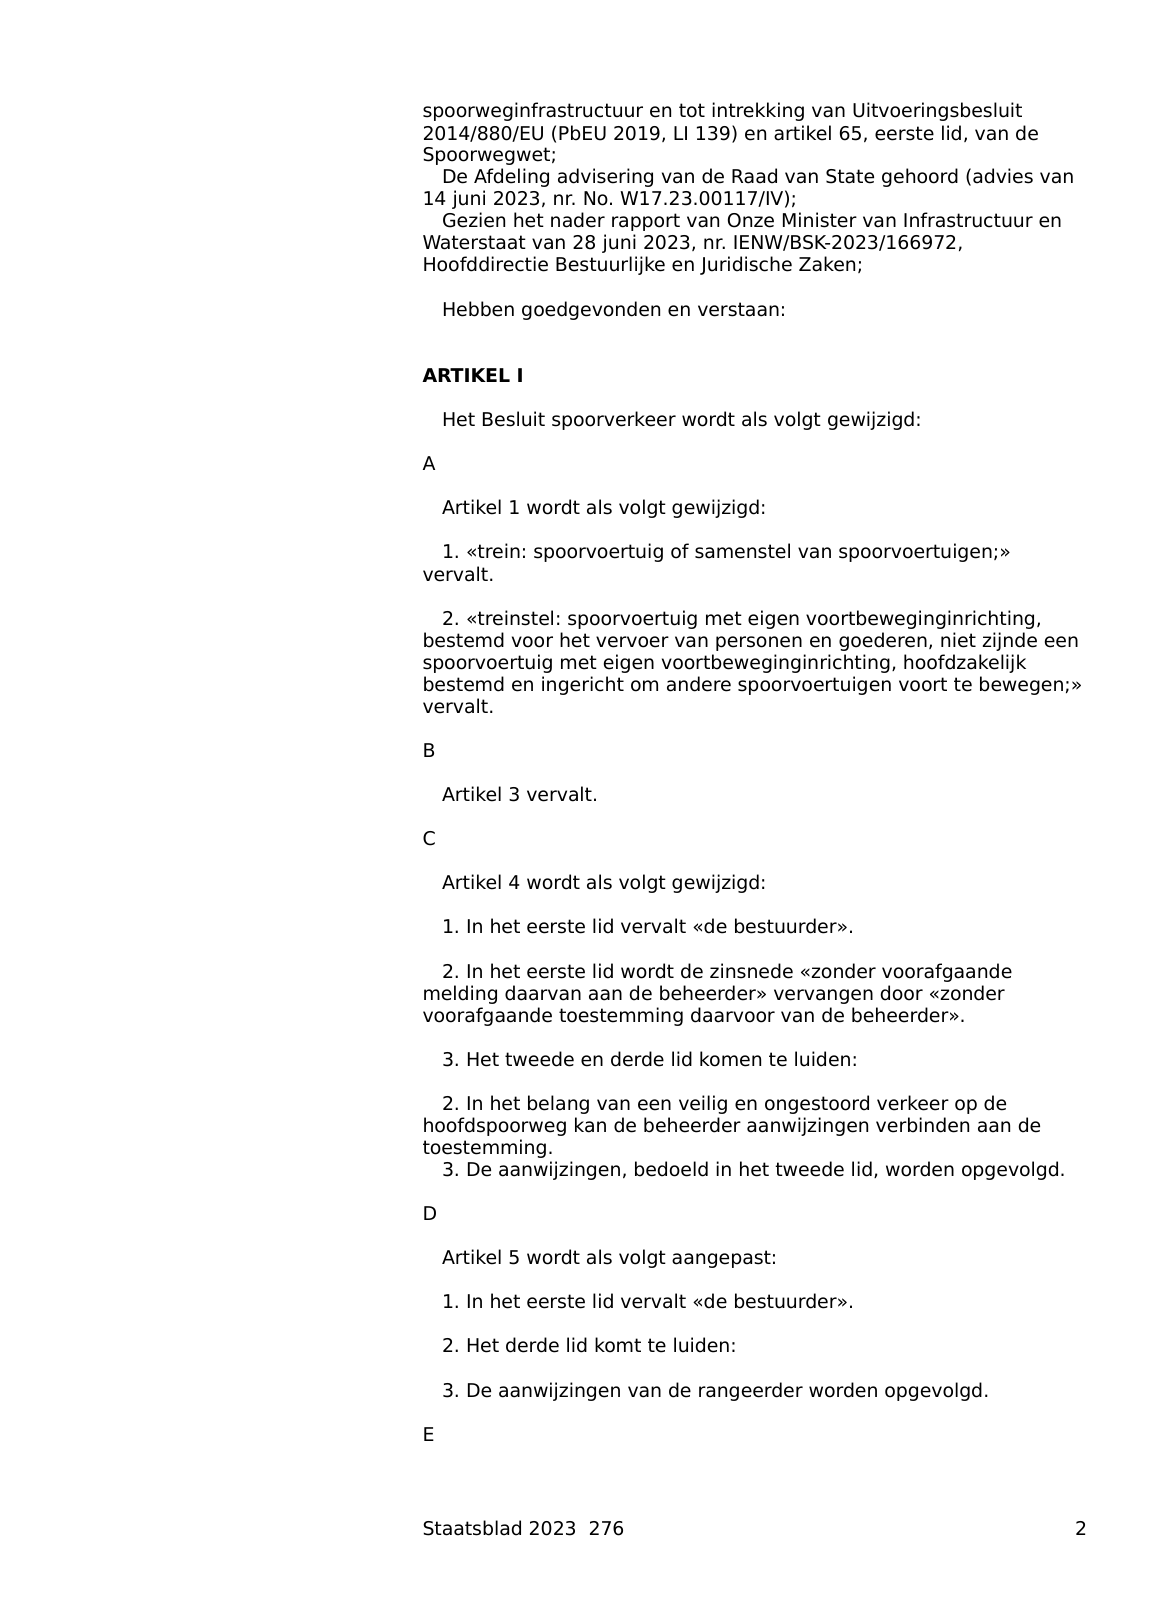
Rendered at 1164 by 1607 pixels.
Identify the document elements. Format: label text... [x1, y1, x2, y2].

text 1. «trein: spoorvoertuig of samenstel van spoorvoertuigen;» vervalt. [422, 541, 1087, 585]
text 3. De aanwijzingen van de rangeerder worden opgevolgd. [422, 1379, 1087, 1402]
text 2. In het belang van een veilig en ongestoord verkeer op de hoofdspoorweg kan de beheerder aanwijzingen verbinden aan de toestemming. [422, 1093, 1087, 1159]
text 2. In het eerste lid wordt de zinsnede «zonder voorafgaande melding daarvan aan de beheerder» vervangen door «zonder voorafgaande toestemming daarvoor van de beheerder». [422, 961, 1087, 1026]
text 2. «treinstel: spoorvoertuig met eigen voortbeweginginrichting, bestemd voor het vervoer van personen en goederen, niet zijnde een spoorvoertuig met eigen voortbeweginginrichting, hoofdzakelijk bestemd en ingericht om andere spoorvoertuigen voort te bewegen;» vervalt. [422, 608, 1087, 717]
text De Afdeling advisering van de Raad van State gehoord (advies van 14 juni 2023, nr. No. W17.23.00117/IV); [422, 166, 1087, 210]
text 3. Het tweede en derde lid komen te luiden: [422, 1049, 1087, 1071]
text Artikel 3 vervalt. [422, 784, 1087, 806]
text A [422, 453, 1087, 475]
text B [422, 740, 1087, 762]
text 3. De aanwijzingen, bedoeld in het tweede lid, worden opgevolgd. [422, 1159, 1087, 1181]
text 1. In het eerste lid vervalt «de bestuurder». [422, 916, 1087, 938]
text C [422, 828, 1087, 850]
text E [422, 1424, 1087, 1446]
text Artikel 5 wordt als volgt aangepast: [422, 1247, 1087, 1269]
text spoorweginfrastructuur en tot intrekking van Uitvoeringsbesluit 2014/880/EU (PbEU 2019, LI 139) en artikel 65, eerste lid, van de Spoorwegwet; [422, 100, 1087, 166]
text Hebben goedgevonden en verstaan: [422, 298, 1087, 320]
text Gezien het nader rapport van Onze Minister van Infrastructuur en Waterstaat van 28 juni 2023, nr. IENW/BSK-2023/166972, Hoofddirectie Bestuurlijke en Juridische Zaken; [422, 210, 1087, 276]
text Het Besluit spoorverkeer wordt als volgt gewijzigd: [422, 409, 1087, 431]
text 1. In het eerste lid vervalt «de bestuurder». [422, 1291, 1087, 1313]
text Artikel 4 wordt als volgt gewijzigd: [422, 872, 1087, 894]
text Artikel 1 wordt als volgt gewijzigd: [422, 497, 1087, 519]
subtitle ARTIKEL I [422, 365, 1087, 387]
text 2. Het derde lid komt te luiden: [422, 1335, 1087, 1357]
text D [422, 1203, 1087, 1225]
